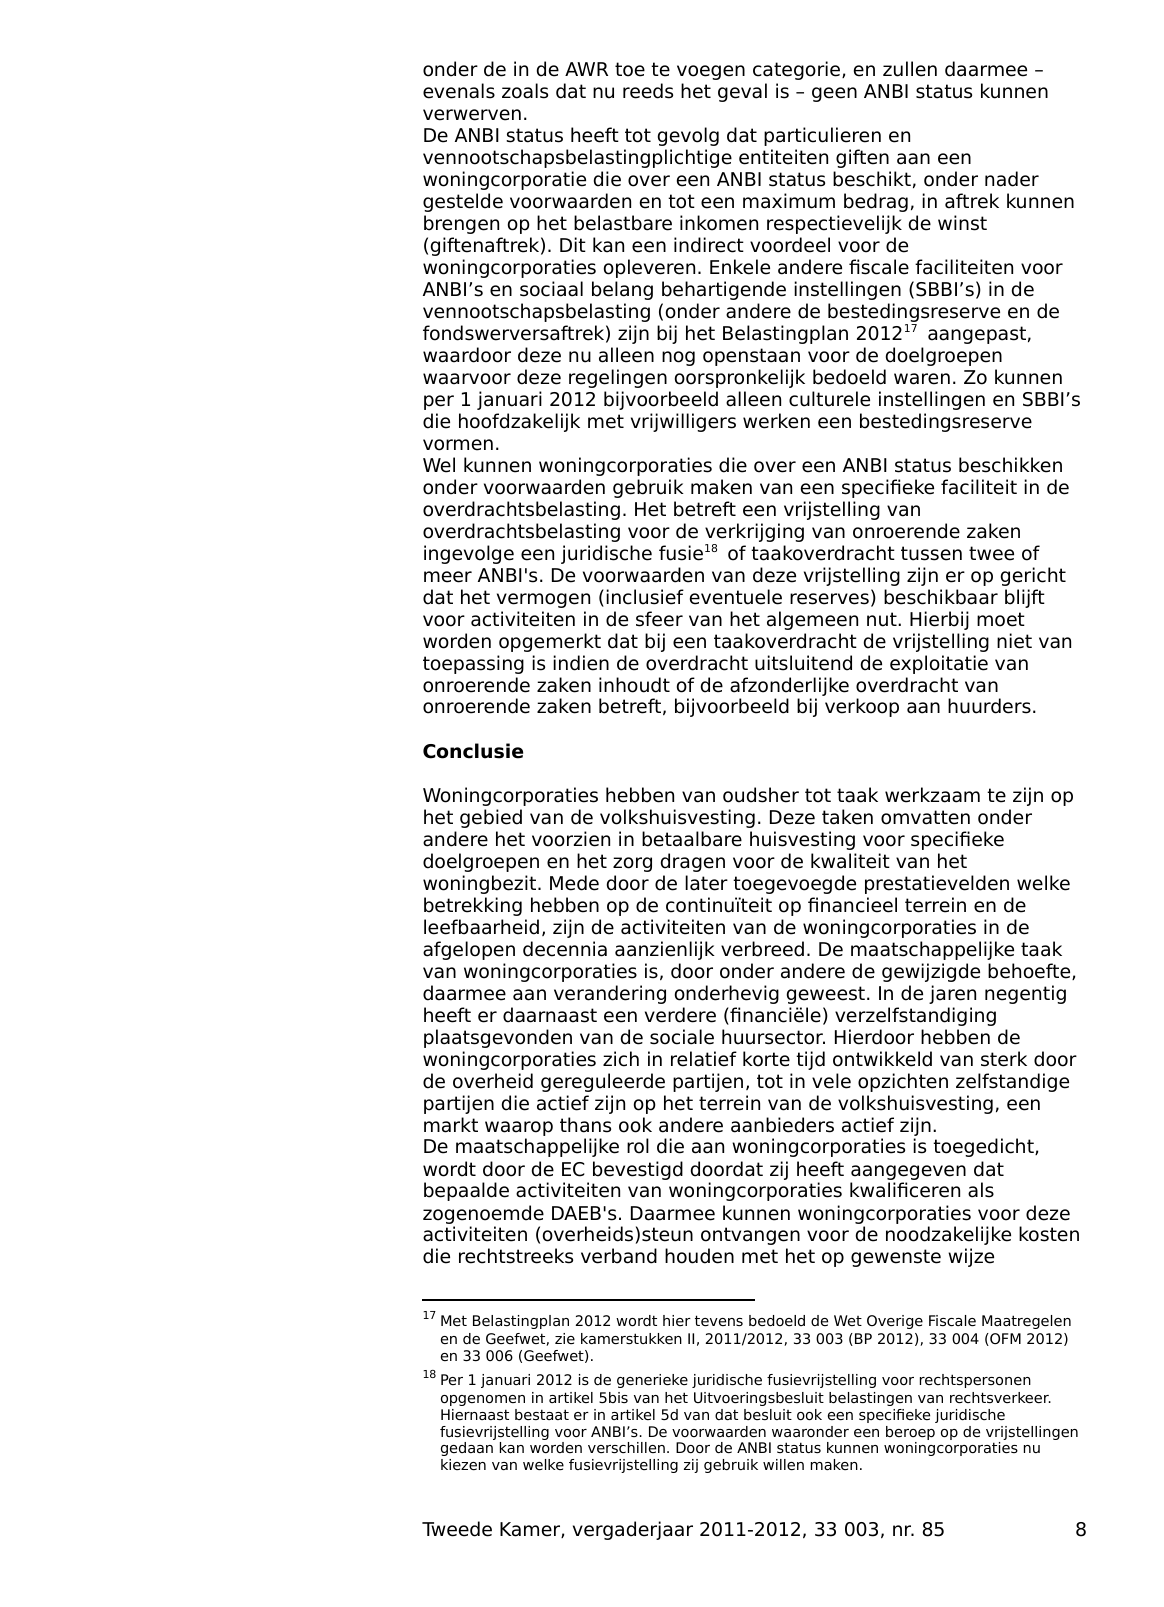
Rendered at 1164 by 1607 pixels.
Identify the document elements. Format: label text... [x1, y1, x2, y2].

text Woningcorporaties hebben van oudsher tot taak werkzaam te zijn op het gebied van de volkshuisvesting. Deze taken omvatten onder andere het voorzien in betaalbare huisvesting voor specifieke doelgroepen en het zorg dragen voor de kwaliteit van het woningbezit. Mede door de later toegevoegde prestatievelden welke betrekking hebben op de continuïteit op financieel terrein en de leefbaarheid, zijn de activiteiten van de woningcorporaties in de afgelopen decennia aanzienlijk verbreed. De maatschappelijke taak van woningcorporaties is, door onder andere de gewijzigde behoefte, daarmee aan verandering onderhevig geweest. In de jaren negentig heeft er daarnaast een verdere (financiële) verzelfstandiging plaatsgevonden van de sociale huursector. Hierdoor hebben de woningcorporaties zich in relatief korte tijd ontwikkeld van sterk door de overheid gereguleerde partijen, tot in vele opzichten zelfstandige partijen die actief zijn op het terrein van de volkshuisvesting, een markt waarop thans ook andere aanbieders actief zijn. [422, 785, 1087, 1136]
text De maatschappelijke rol die aan woningcorporaties is toegedicht, wordt door de EC bevestigd doordat zij heeft aangegeven dat bepaalde activiteiten van woningcorporaties kwalificeren als zogenoemde DAEB's. Daarmee kunnen woningcorporaties voor deze activiteiten (overheids)steun ontvangen voor de noodzakelijke kosten die rechtstreeks verband houden met het op gewenste wijze [422, 1136, 1087, 1268]
text Met Belastingplan 2012 wordt hier tevens bedoeld de Wet Overige Fiscale Maatregelen en de Geefwet, zie kamerstukken II, 2011/2012, 33 003 (BP 2012), 33 004 (OFM 2012) en 33 006 (Geefwet). [422, 1309, 1087, 1365]
subtitle Conclusie [422, 741, 1087, 763]
text De ANBI status heeft tot gevolg dat particulieren en vennootschapsbelastingplichtige entiteiten giften aan een woningcorporatie die over een ANBI status beschikt, onder nader gestelde voorwaarden en tot een maximum bedrag, in aftrek kunnen brengen op het belastbare inkomen respectievelijk de winst (giftenaftrek). Dit kan een indirect voordeel voor de woningcorporaties opleveren. Enkele andere fiscale faciliteiten voor ANBI’s en sociaal belang behartigende instellingen (SBBI’s) in de vennootschapsbelasting (onder andere de bestedingsreserve en de fondswerversaftrek) zijn bij het Belastingplan 2012 aangepast, waardoor deze nu alleen nog openstaan voor de doelgroepen waarvoor deze regelingen oorspronkelijk bedoeld waren. Zo kunnen per 1 januari 2012 bijvoorbeeld alleen culturele instellingen en SBBI’s die hoofdzakelijk met vrijwilligers werken een bestedingsreserve vormen. [422, 125, 1087, 455]
text Per 1 januari 2012 is de generieke juridische fusievrijstelling voor rechtspersonen opgenomen in artikel 5bis van het Uitvoeringsbesluit belastingen van rechtsverkeer. Hiernaast bestaat er in artikel 5d van dat besluit ook een specifieke juridische fusievrijstelling voor ANBI’s. De voorwaarden waaronder een beroep op de vrijstellingen gedaan kan worden verschillen. Door de ANBI status kunnen woningcorporaties nu kiezen van welke fusievrijstelling zij gebruik willen maken. [422, 1368, 1087, 1474]
text Wel kunnen woningcorporaties die over een ANBI status beschikken onder voorwaarden gebruik maken van een specifieke faciliteit in de overdrachtsbelasting. Het betreft een vrijstelling van overdrachtsbelasting voor de verkrijging van onroerende zaken ingevolge een juridische fusie of taakoverdracht tussen twee of meer ANBI's. De voorwaarden van deze vrijstelling zijn er op gericht dat het vermogen (inclusief eventuele reserves) beschikbaar blijft voor activiteiten in de sfeer van het algemeen nut. Hierbij moet worden opgemerkt dat bij een taakoverdracht de vrijstelling niet van toepassing is indien de overdracht uitsluitend de exploitatie van onroerende zaken inhoudt of de afzonderlijke overdracht van onroerende zaken betreft, bijvoorbeeld bij verkoop aan huurders. [422, 455, 1087, 718]
text onder de in de AWR toe te voegen categorie, en zullen daarmee – evenals zoals dat nu reeds het geval is – geen ANBI status kunnen verwerven. [422, 59, 1087, 125]
